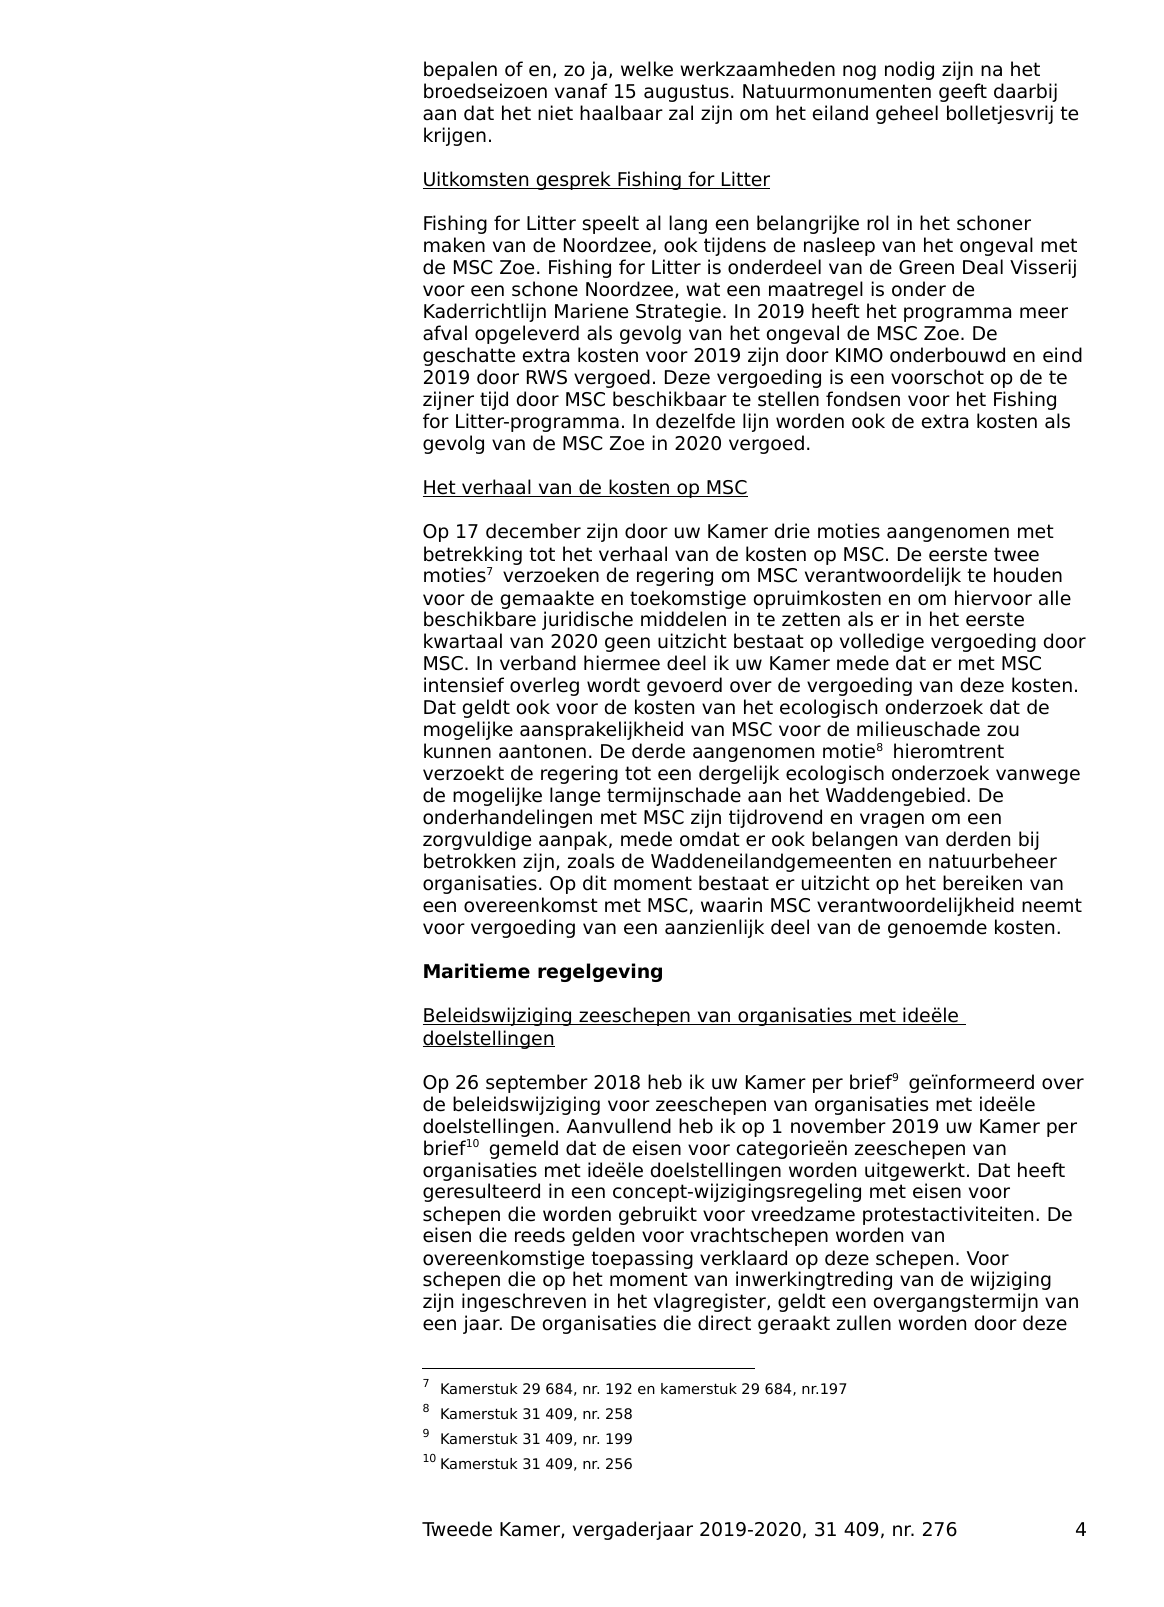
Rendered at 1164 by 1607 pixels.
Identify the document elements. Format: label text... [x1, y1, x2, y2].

text Kamerstuk 31 409, nr. 258 [422, 1402, 1087, 1424]
subtitle Beleidswijziging zeeschepen van organisaties met ideële doelstellingen [422, 1005, 1087, 1049]
text Op 17 december zijn door uw Kamer drie moties aangenomen met betrekking tot het verhaal van de kosten op MSC. De eerste twee moties verzoeken de regering om MSC verantwoordelijk te houden voor de gemaakte en toekomstige opruimkosten en om hiervoor alle beschikbare juridische middelen in te zetten als er in het eerste kwartaal van 2020 geen uitzicht bestaat op volledige vergoeding door MSC. In verband hiermee deel ik uw Kamer mede dat er met MSC intensief overleg wordt gevoerd over de vergoeding van deze kosten. Dat geldt ook voor de kosten van het ecologisch onderzoek dat de mogelijke aansprakelijkheid van MSC voor de milieuschade zou kunnen aantonen. De derde aangenomen motie hieromtrent verzoekt de regering tot een dergelijk ecologisch onderzoek vanwege de mogelijke lange termijnschade aan het Waddengebied. De onderhandelingen met MSC zijn tijdrovend en vragen om een zorgvuldige aanpak, mede omdat er ook belangen van derden bij betrokken zijn, zoals de Waddeneilandgemeenten en natuurbeheer organisaties. Op dit moment bestaat er uitzicht op het bereiken van een overeenkomst met MSC, waarin MSC verantwoordelijkheid neemt voor vergoeding van een aanzienlijk deel van de genoemde kosten. [422, 521, 1087, 939]
subtitle Uitkomsten gesprek Fishing for Litter [422, 169, 1087, 191]
text Kamerstuk 31 409, nr. 199 [422, 1427, 1087, 1449]
subtitle Het verhaal van de kosten op MSC [422, 477, 1087, 499]
text Op 26 september 2018 heb ik uw Kamer per brief geïnformeerd over de beleidswijziging voor zeeschepen van organisaties met ideële doelstellingen. Aanvullend heb ik op 1 november 2019 uw Kamer per brief gemeld dat de eisen voor categorieën zeeschepen van organisaties met ideële doelstellingen worden uitgewerkt. Dat heeft geresulteerd in een concept-wijzigingsregeling met eisen voor schepen die worden gebruikt voor vreedzame protestactiviteiten. De eisen die reeds gelden voor vrachtschepen worden van overeenkomstige toepassing verklaard op deze schepen. Voor schepen die op het moment van inwerkingtreding van de wijziging zijn ingeschreven in het vlagregister, geldt een overgangstermijn van een jaar. De organisaties die direct geraakt zullen worden door deze [422, 1072, 1087, 1335]
text Kamerstuk 29 684, nr. 192 en kamerstuk 29 684, nr.197 [422, 1377, 1087, 1399]
text bepalen of en, zo ja, welke werkzaamheden nog nodig zijn na het broedseizoen vanaf 15 augustus. Natuurmonumenten geeft daarbij aan dat het niet haalbaar zal zijn om het eiland geheel bolletjesvrij te krijgen. [422, 59, 1087, 147]
subtitle Maritieme regelgeving [422, 961, 1087, 983]
text Kamerstuk 31 409, nr. 256 [422, 1452, 1087, 1474]
text Fishing for Litter speelt al lang een belangrijke rol in het schoner maken van de Noordzee, ook tijdens de nasleep van het ongeval met de MSC Zoe. Fishing for Litter is onderdeel van de Green Deal Visserij voor een schone Noordzee, wat een maatregel is onder de Kaderrichtlijn Mariene Strategie. In 2019 heeft het programma meer afval opgeleverd als gevolg van het ongeval de MSC Zoe. De geschatte extra kosten voor 2019 zijn door KIMO onderbouwd en eind 2019 door RWS vergoed. Deze vergoeding is een voorschot op de te zijner tijd door MSC beschikbaar te stellen fondsen voor het Fishing for Litter-programma. In dezelfde lijn worden ook de extra kosten als gevolg van de MSC Zoe in 2020 vergoed. [422, 213, 1087, 455]
